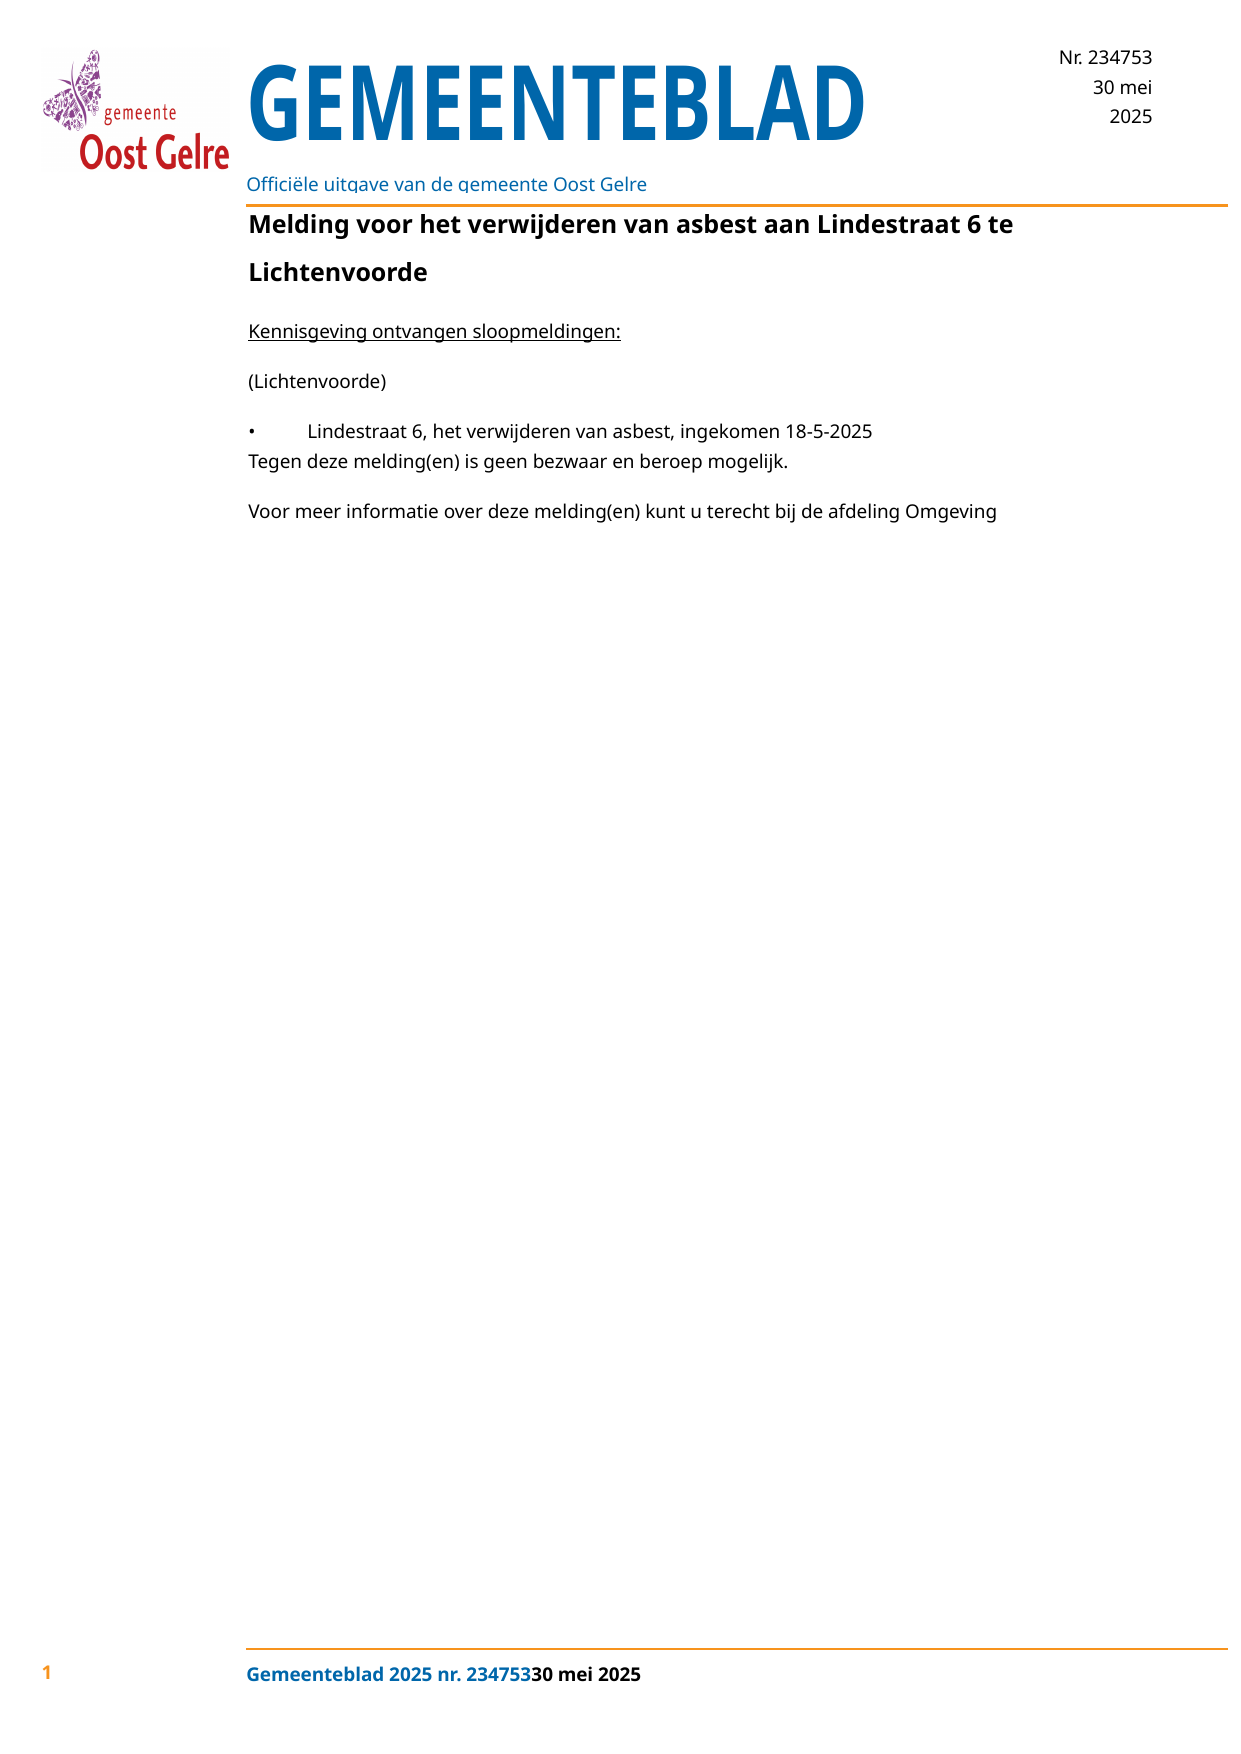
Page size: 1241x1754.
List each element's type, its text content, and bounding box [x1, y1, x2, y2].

text Melding voor het verwijderen van asbest aan Lindestraat 6 te Lichtenvoorde [248, 207, 1152, 288]
text Kennisgeving ontvangen sloopmeldingen: [248, 318, 1152, 344]
list Lindestraat 6, het verwijderen van asbest, ingekomen 18-5-2025 [248, 419, 1152, 444]
picture [41, 47, 231, 172]
text Voor meer informatie over deze melding(en) kunt u terecht bij de afdeling Omgeving [248, 499, 1152, 524]
text Tegen deze melding(en) is geen bezwaar en beroep mogelijk. [248, 448, 1152, 474]
text (Lichtenvoorde) [248, 368, 1152, 394]
